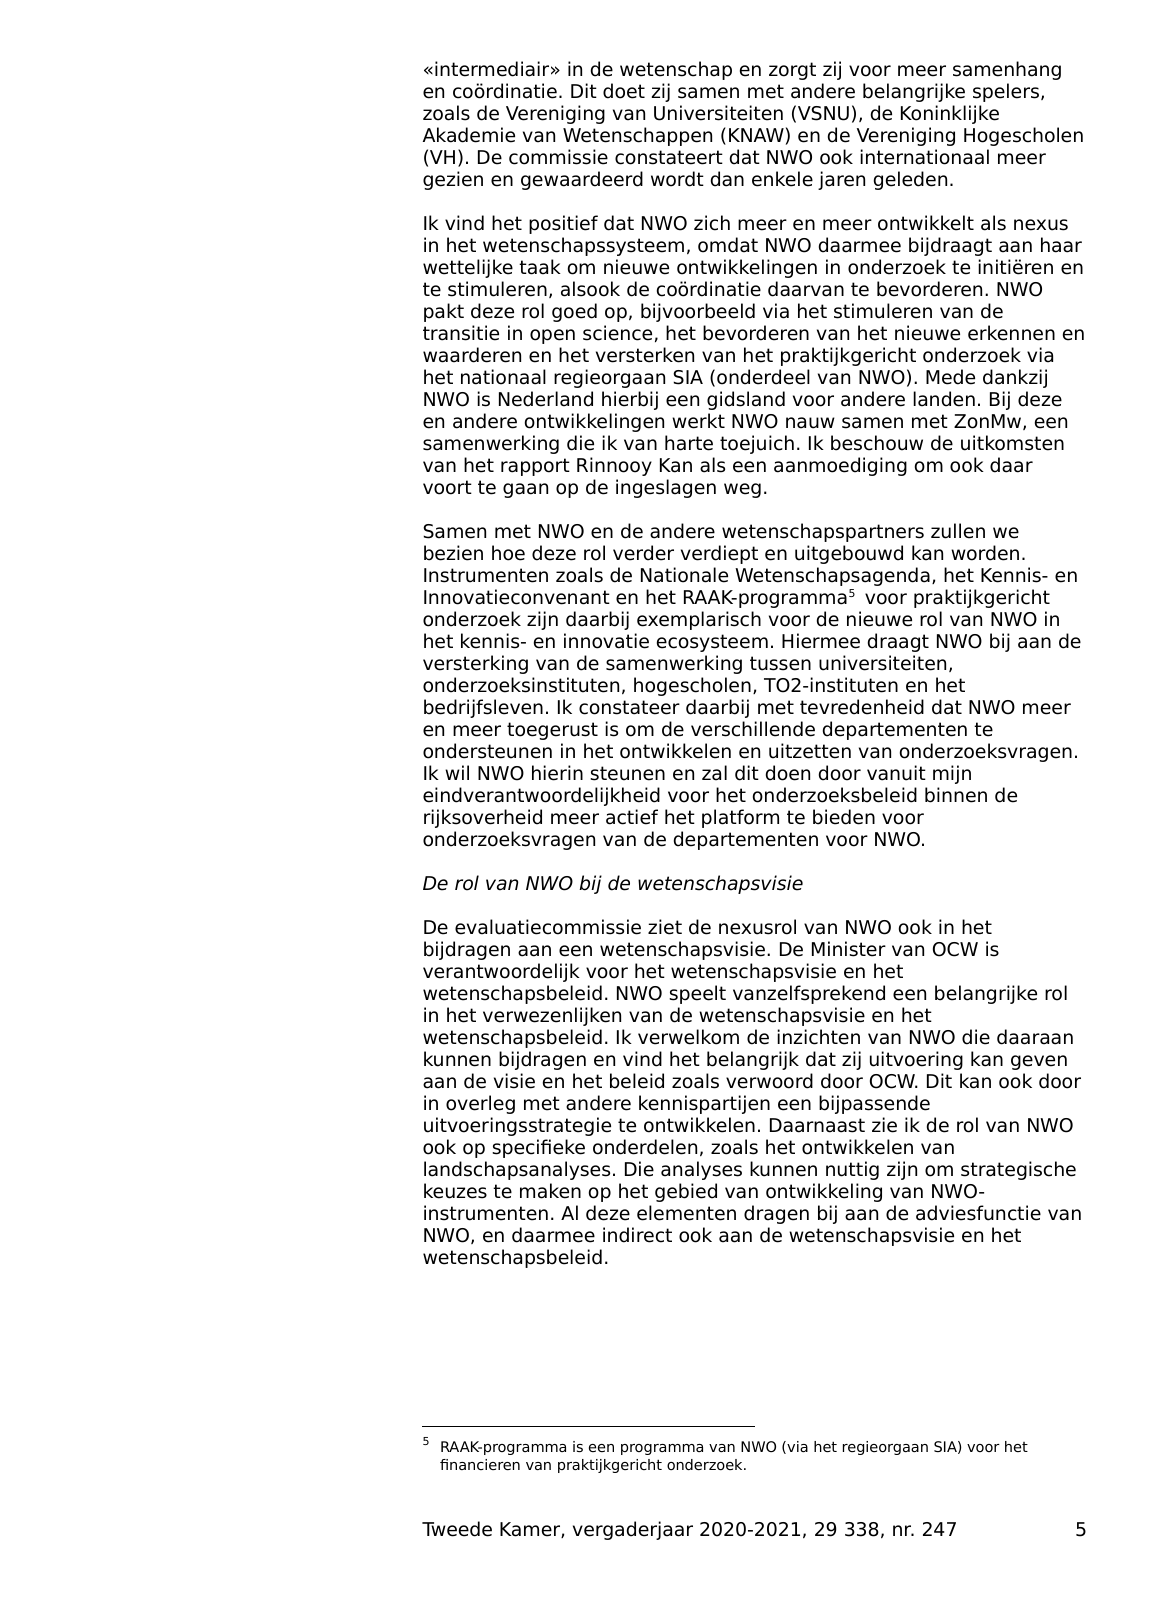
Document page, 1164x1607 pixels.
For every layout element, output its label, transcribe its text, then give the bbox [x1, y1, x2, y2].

text «intermediair» in de wetenschap en zorgt zij voor meer samenhang en coördinatie. Dit doet zij samen met andere belangrijke spelers, zoals de Vereniging van Universiteiten (VSNU), de Koninklijke Akademie van Wetenschappen (KNAW) en de Vereniging Hogescholen (VH). De commissie constateert dat NWO ook internationaal meer gezien en gewaardeerd wordt dan enkele jaren geleden. [422, 59, 1087, 191]
text De evaluatiecommissie ziet de nexusrol van NWO ook in het bijdragen aan een wetenschapsvisie. De Minister van OCW is verantwoordelijk voor het wetenschapsvisie en het wetenschapsbeleid. NWO speelt vanzelfsprekend een belangrijke rol in het verwezenlijken van de wetenschapsvisie en het wetenschapsbeleid. Ik verwelkom de inzichten van NWO die daaraan kunnen bijdragen en vind het belangrijk dat zij uitvoering kan geven aan de visie en het beleid zoals verwoord door OCW. Dit kan ook door in overleg met andere kennispartijen een bijpassende uitvoeringsstrategie te ontwikkelen. Daarnaast zie ik de rol van NWO ook op specifieke onderdelen, zoals het ontwikkelen van landschapsanalyses. Die analyses kunnen nuttig zijn om strategische keuzes te maken op het gebied van ontwikkeling van NWO-instrumenten. Al deze elementen dragen bij aan de adviesfunctie van NWO, en daarmee indirect ook aan de wetenschapsvisie en het wetenschapsbeleid. [422, 917, 1087, 1269]
text Samen met NWO en de andere wetenschapspartners zullen we bezien hoe deze rol verder verdiept en uitgebouwd kan worden. Instrumenten zoals de Nationale Wetenschapsagenda, het Kennis- en Innovatieconvenant en het RAAK-programma voor praktijkgericht onderzoek zijn daarbij exemplarisch voor de nieuwe rol van NWO in het kennis- en innovatie ecosysteem. Hiermee draagt NWO bij aan de versterking van de samenwerking tussen universiteiten, onderzoeksinstituten, hogescholen, TO2-instituten en het bedrijfsleven. Ik constateer daarbij met tevredenheid dat NWO meer en meer toegerust is om de verschillende departementen te ondersteunen in het ontwikkelen en uitzetten van onderzoeksvragen. Ik wil NWO hierin steunen en zal dit doen door vanuit mijn eindverantwoordelijkheid voor het onderzoeksbeleid binnen de rijksoverheid meer actief het platform te bieden voor onderzoeksvragen van de departementen voor NWO. [422, 521, 1087, 851]
text RAAK-programma is een programma van NWO (via het regieorgaan SIA) voor het financieren van praktijkgericht onderzoek. [422, 1435, 1087, 1474]
text Ik vind het positief dat NWO zich meer en meer ontwikkelt als nexus in het wetenschapssysteem, omdat NWO daarmee bijdraagt aan haar wettelijke taak om nieuwe ontwikkelingen in onderzoek te initiëren en te stimuleren, alsook de coördinatie daarvan te bevorderen. NWO pakt deze rol goed op, bijvoorbeeld via het stimuleren van de transitie in open science, het bevorderen van het nieuwe erkennen en waarderen en het versterken van het praktijkgericht onderzoek via het nationaal regieorgaan SIA (onderdeel van NWO). Mede dankzij NWO is Nederland hierbij een gidsland voor andere landen. Bij deze en andere ontwikkelingen werkt NWO nauw samen met ZonMw, een samenwerking die ik van harte toejuich. Ik beschouw de uitkomsten van het rapport Rinnooy Kan als een aanmoediging om ook daar voort te gaan op de ingeslagen weg. [422, 213, 1087, 499]
subtitle De rol van NWO bij de wetenschapsvisie [422, 873, 1087, 895]
